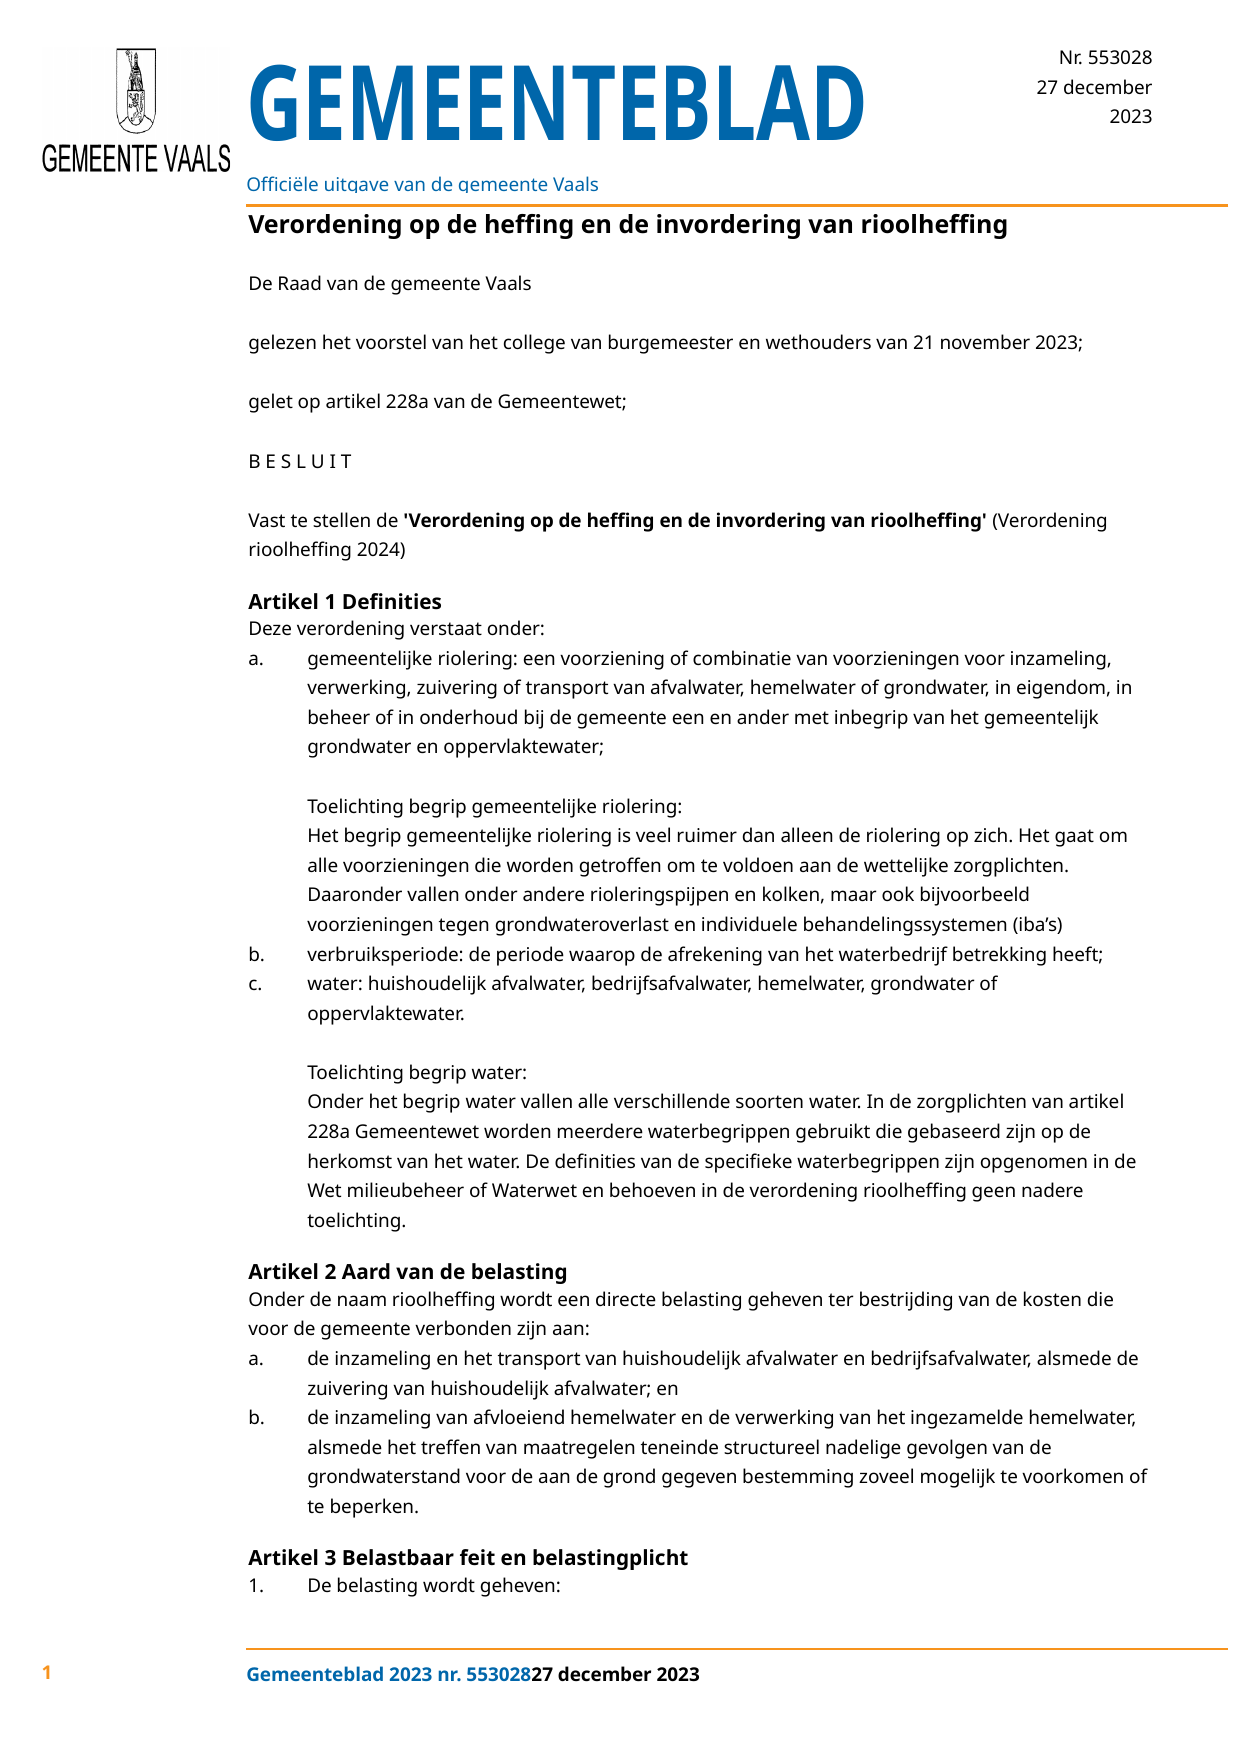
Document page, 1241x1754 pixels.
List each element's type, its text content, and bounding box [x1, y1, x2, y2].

list de inzameling en het transport van huishoudelijk afvalwater en bedrijfsafvalwater, alsmede de zuivering van huishoudelijk afvalwater; en [248, 1345, 1152, 1400]
list Toelichting begrip gemeentelijke riolering: [248, 793, 1152, 819]
list Het begrip gemeentelijke riolering is veel ruimer dan alleen de riolering op zich. Het gaat om alle voorzieningen die worden getroffen om te voldoen aan de wettelijke zorgplichten. Daaronder vallen onder andere rioleringspijpen en kolken, maar ook bijvoorbeeld voorzieningen tegen grondwateroverlast en individuele behandelingssystemen (iba’s) [248, 822, 1152, 937]
text Artikel 2 Aard van de belasting [248, 1257, 1152, 1286]
text B E S L U I T [248, 448, 1152, 473]
text De Raad van de gemeente Vaals [248, 270, 1152, 296]
picture [41, 47, 231, 172]
list de inzameling van afvloeiend hemelwater en de verwerking van het ingezamelde hemelwater, alsmede het treffen van maatregelen teneinde structureel nadelige gevolgen van de grondwaterstand voor de aan de grond gegeven bestemming zoveel mogelijk te voorkomen of te beperken. [248, 1404, 1152, 1519]
list De belasting wordt geheven: [248, 1572, 1152, 1598]
text Onder de naam rioolheffing wordt een directe belasting geheven ter bestrijding van de kosten die voor de gemeente verbonden zijn aan: [248, 1286, 1152, 1341]
list water: huishoudelijk afvalwater, bedrijfsafvalwater, hemelwater, grondwater of oppervlaktewater. [248, 970, 1152, 1026]
text Vast te stellen de 'Verordening op de heffing en de invordering van rioolheffing' (Verordening rioolheffing 2024) [248, 507, 1152, 562]
text Artikel 3 Belastbaar feit en belastingplicht [248, 1543, 1152, 1572]
text gelet op artikel 228a van de Gemeentewet; [248, 389, 1152, 414]
list Onder het begrip water vallen alle verschillende soorten water. In de zorgplichten van artikel 228a Gemeentewet worden meerdere waterbegrippen gebruikt die gebaseerd zijn op de herkomst van het water. De definities van de specifieke waterbegrippen zijn opgenomen in de Wet milieubeheer of Waterwet en behoeven in de verordening rioolheffing geen nadere toelichting. [248, 1089, 1152, 1233]
list verbruiksperiode: de periode waarop de afrekening van het waterbedrijf betrekking heeft; [248, 941, 1152, 967]
list Toelichting begrip water: [248, 1059, 1152, 1085]
list gemeentelijke riolering: een voorziening of combinatie van voorzieningen voor inzameling, verwerking, zuivering of transport van afvalwater, hemelwater of grondwater, in eigendom, in beheer of in onderhoud bij de gemeente een en ander met inbegrip van het gemeentelijk grondwater en oppervlaktewater; [248, 645, 1152, 759]
text Artikel 1 Definities [248, 587, 1152, 615]
text Verordening op de heffing en de invordering van rioolheffing [248, 207, 1152, 241]
text Deze verordening verstaat onder: [248, 615, 1152, 641]
text gelezen het voorstel van het college van burgemeester en wethouders van 21 november 2023; [248, 329, 1152, 355]
